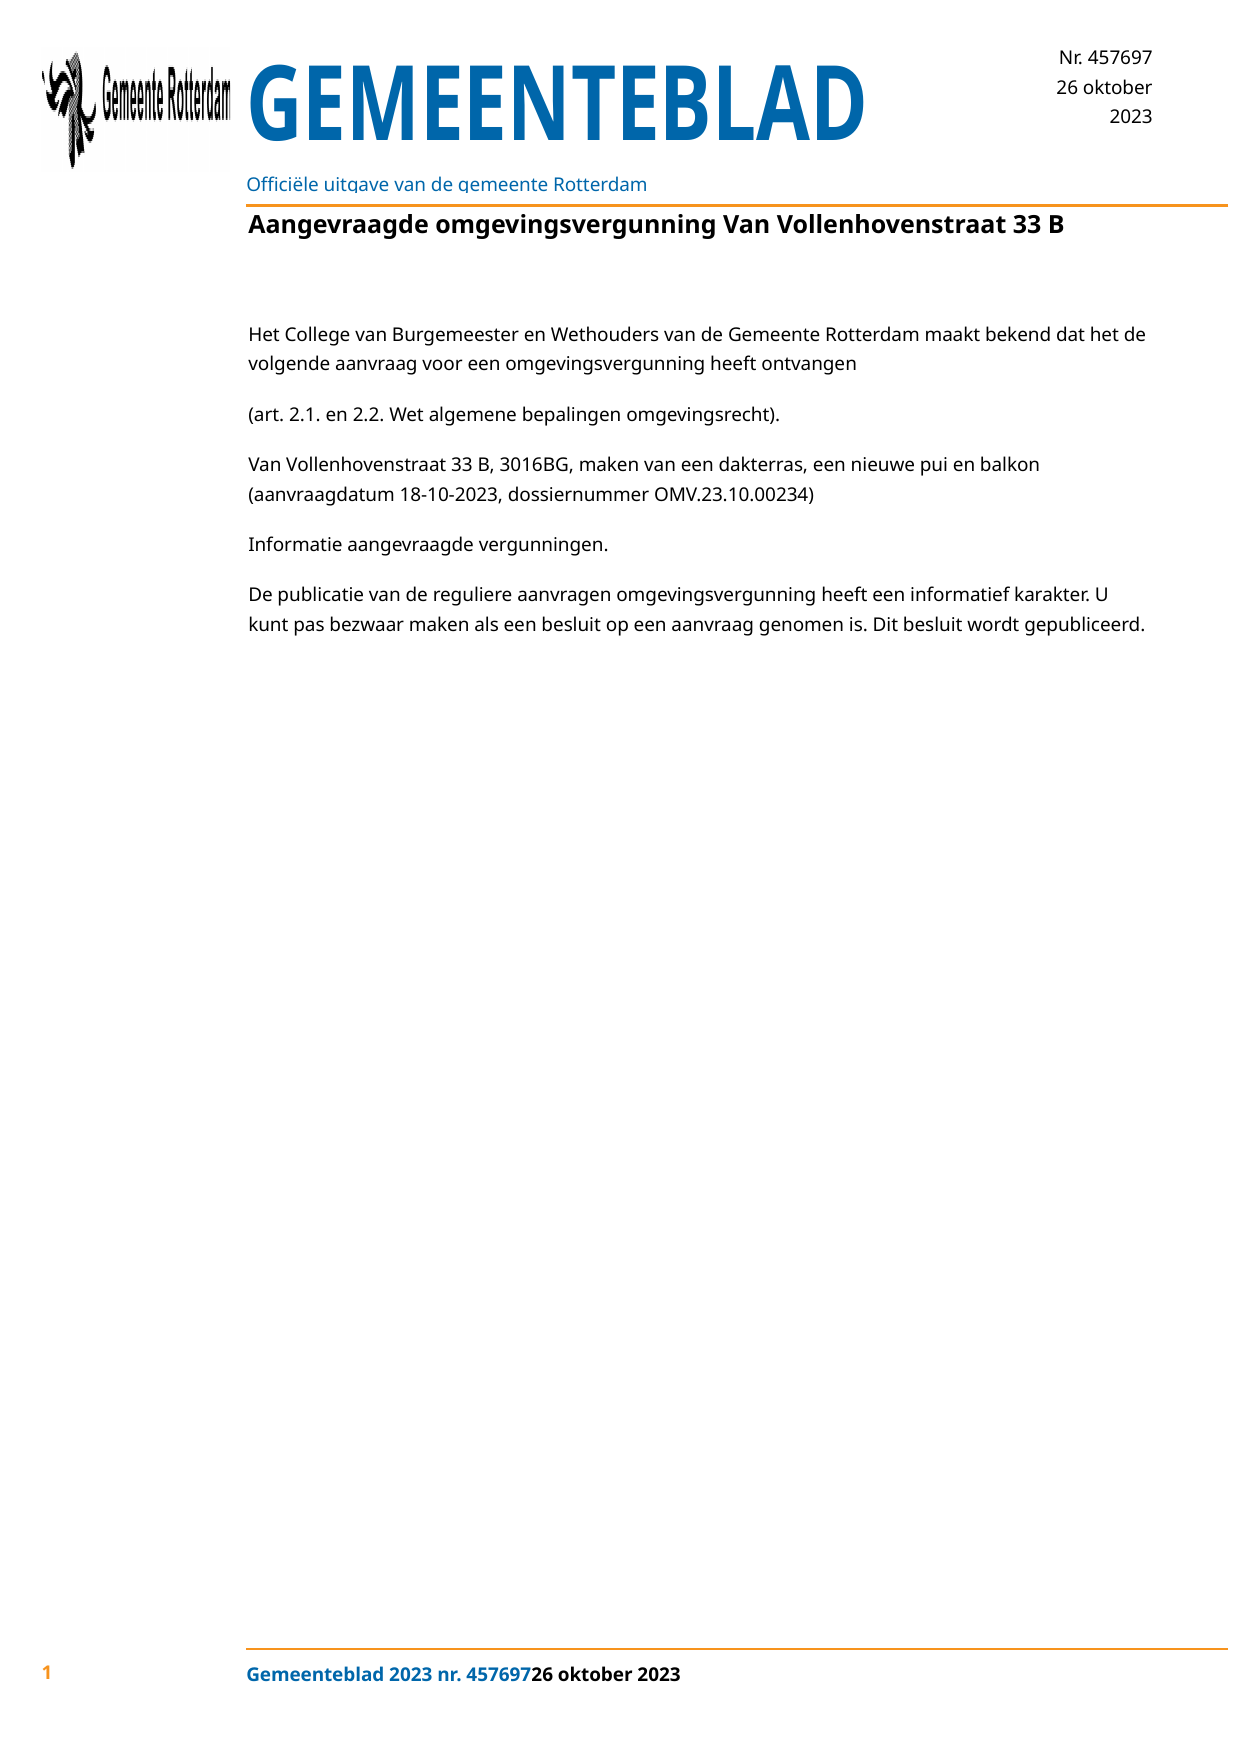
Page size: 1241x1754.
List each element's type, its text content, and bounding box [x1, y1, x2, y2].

text Aangevraagde omgevingsvergunning Van Vollenhovenstraat 33 B [248, 207, 1152, 241]
text (art. 2.1. en 2.2. Wet algemene bepalingen omgevingsrecht). [248, 401, 1152, 426]
text Van Vollenhovenstraat 33 B, 3016BG, maken van een dakterras, een nieuwe pui en balkon (aanvraagdatum 18-10-2023, dossiernummer OMV.23.10.00234) [248, 451, 1152, 506]
picture [41, 47, 231, 172]
text Het College van Burgemeester en Wethouders van de Gemeente Rotterdam maakt bekend dat het de volgende aanvraag voor een omgevingsvergunning heeft ontvangen [248, 321, 1152, 376]
text De publicatie van de reguliere aanvragen omgevingsvergunning heeft een informatief karakter. U kunt pas bezwaar maken als een besluit op een aanvraag genomen is. Dit besluit wordt gepubliceerd. [248, 582, 1152, 637]
text Informatie aangevraagde vergunningen. [248, 531, 1152, 557]
